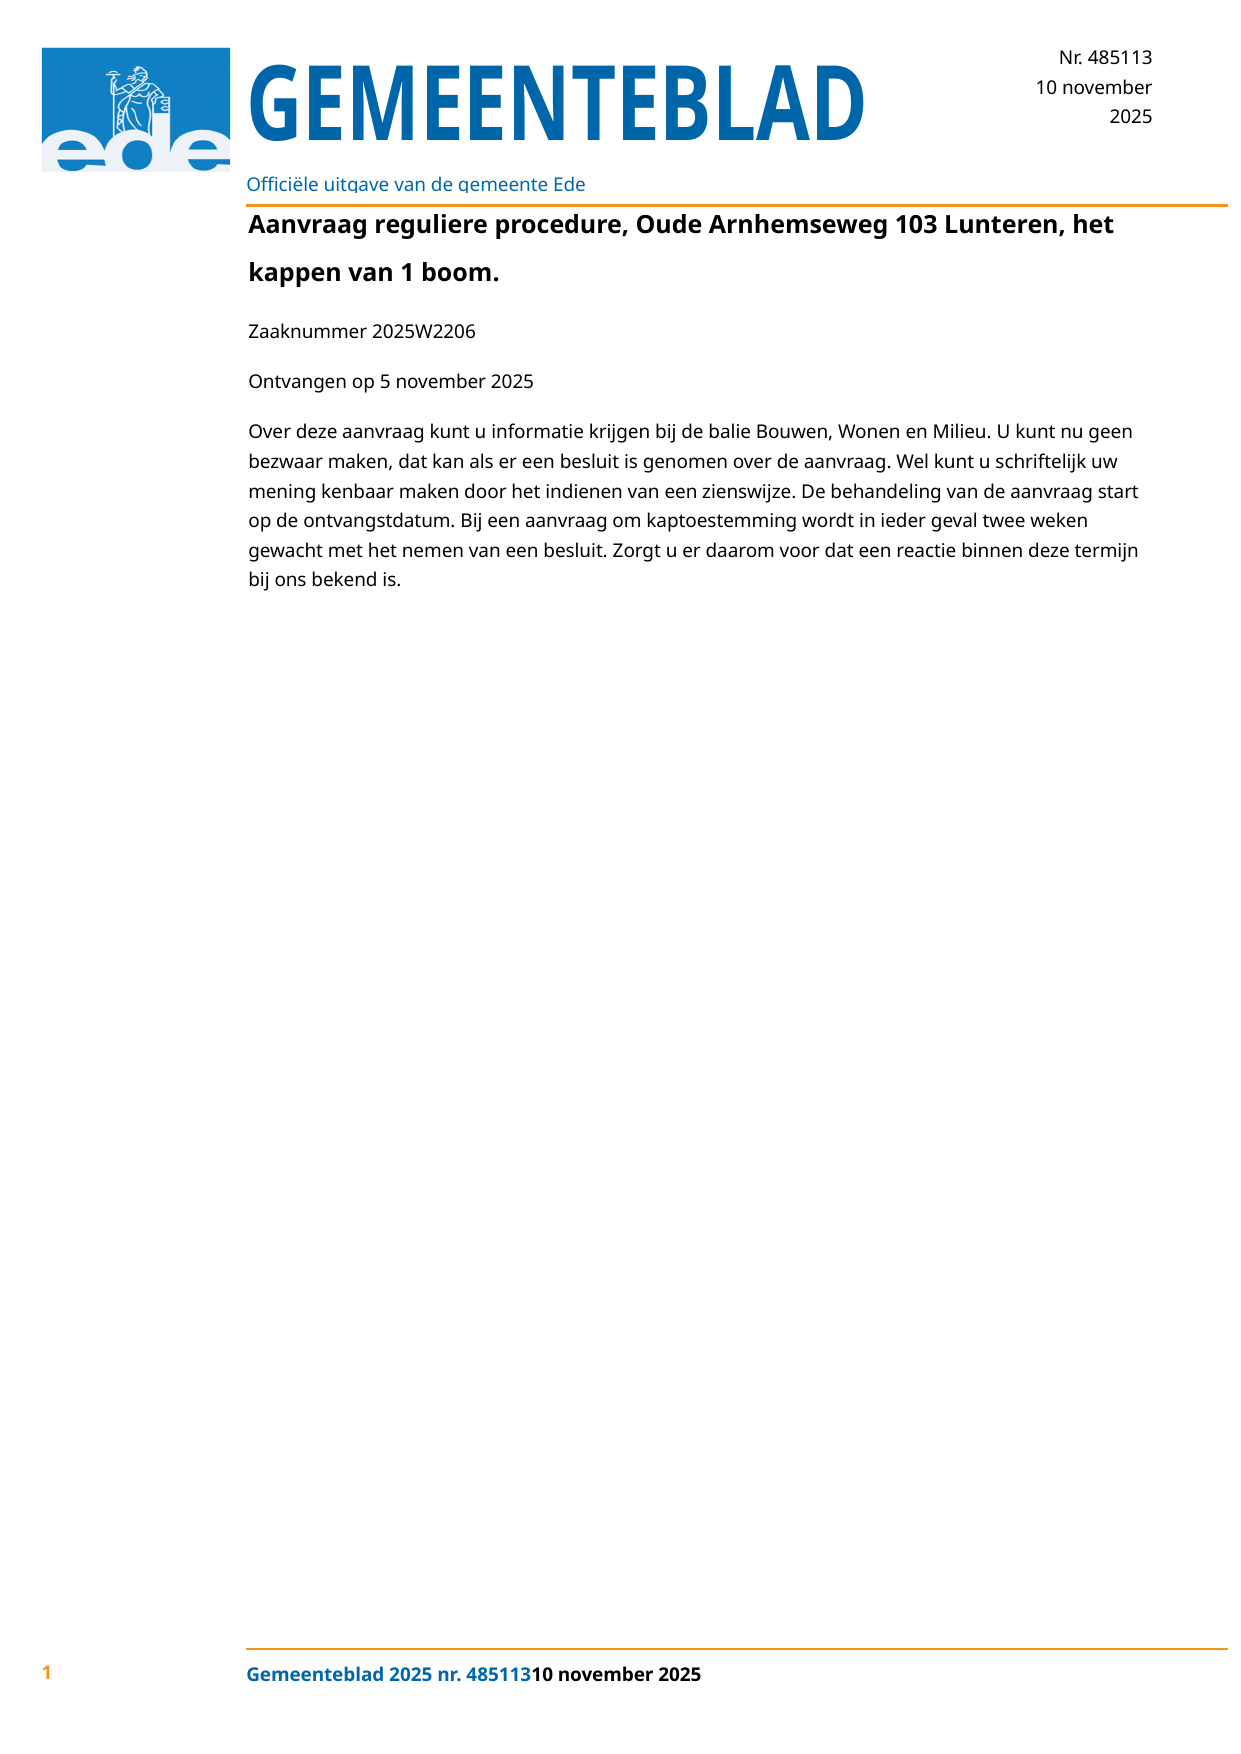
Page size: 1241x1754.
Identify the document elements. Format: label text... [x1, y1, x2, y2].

text Zaaknummer 2025W2206 [248, 318, 1152, 344]
text Aanvraag reguliere procedure, Oude Arnhemseweg 103 Lunteren, het kappen van 1 boom. [248, 207, 1152, 288]
text Ontvangen op 5 november 2025 [248, 368, 1152, 394]
text Over deze aanvraag kunt u informatie krijgen bij de balie Bouwen, Wonen en Milieu. U kunt nu geen bezwaar maken, dat kan als er een besluit is genomen over de aanvraag. Wel kunt u schriftelijk uw mening kenbaar maken door het indienen van een zienswijze. De behandeling van de aanvraag start op de ontvangstdatum. Bij een aanvraag om kaptoestemming wordt in ieder geval twee weken gewacht met het nemen van een besluit. Zorgt u er daarom voor dat een reactie binnen deze termijn bij ons bekend is. [248, 419, 1152, 592]
picture [41, 47, 231, 172]
